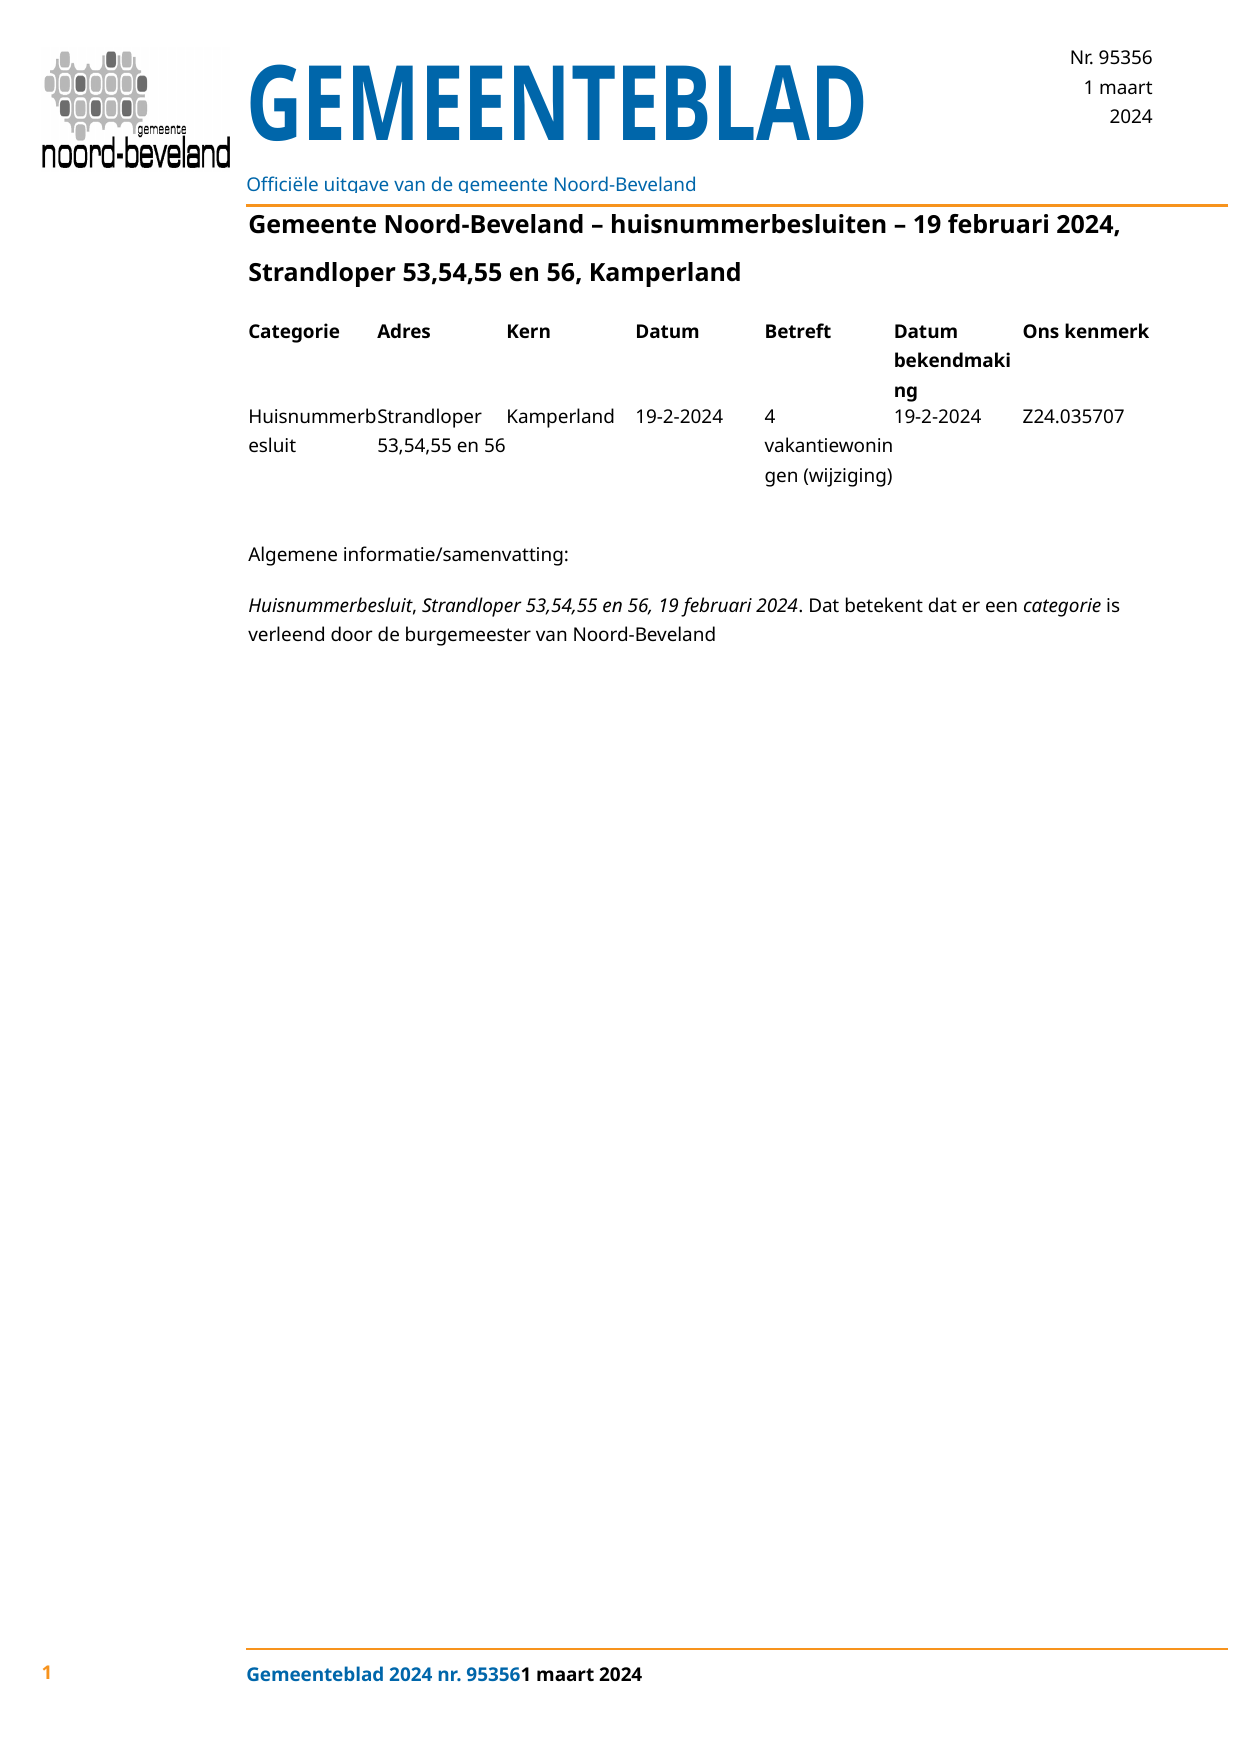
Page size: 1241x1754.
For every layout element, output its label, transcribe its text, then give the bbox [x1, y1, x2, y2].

table_cell Z24.035707 [1023, 403, 1152, 488]
table_cell 19-2-2024 [894, 403, 1022, 488]
table_header Adres [377, 318, 506, 403]
table_header Datum [635, 318, 764, 403]
text Algemene informatie/samenvatting: [248, 541, 1152, 567]
table_cell Huisnummerbesluit [248, 403, 377, 488]
table_header Betreft [764, 318, 893, 403]
text Huisnummerbesluit, Strandloper 53,54,55 en 56, 19 februari 2024. Dat betekent dat er een categorie is verleend door de burgemeester van Noord-Beveland [248, 592, 1152, 647]
table_header Datum bekendmaking [894, 318, 1022, 403]
table_header Ons kenmerk [1023, 318, 1152, 403]
picture [41, 47, 231, 172]
table_cell 4 vakantiewoningen (wijziging) [764, 403, 893, 488]
table_cell Strandloper 53,54,55 en 56 [377, 403, 506, 488]
table_cell 19-2-2024 [635, 403, 764, 488]
table_cell Kamperland [506, 403, 635, 488]
table_header Categorie [248, 318, 377, 403]
table_header Kern [506, 318, 635, 403]
text Gemeente Noord-Beveland – huisnummerbesluiten – 19 februari 2024, Strandloper 53,54,55 en 56, Kamperland [248, 207, 1152, 288]
